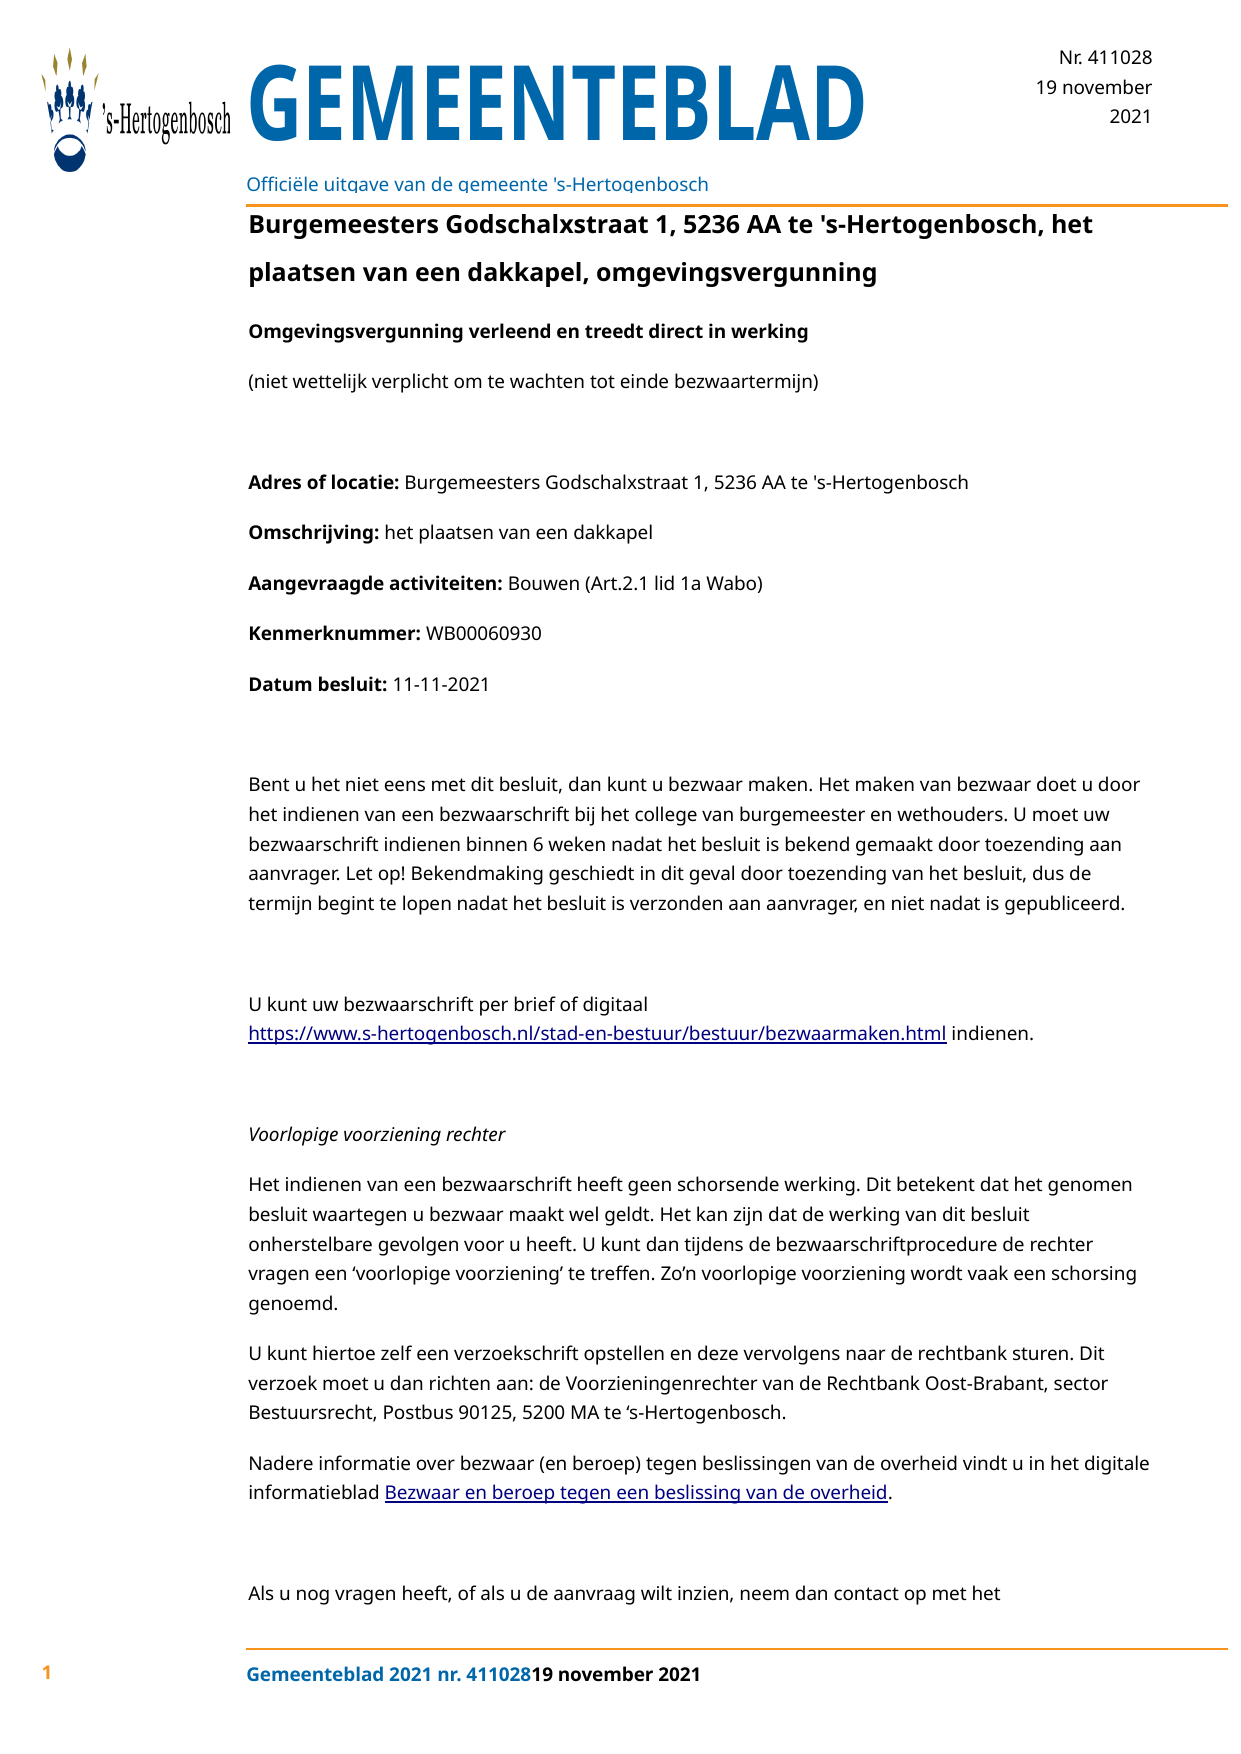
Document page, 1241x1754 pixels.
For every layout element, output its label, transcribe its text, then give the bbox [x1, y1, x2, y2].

text Aangevraagde activiteiten: Bouwen (Art.2.1 lid 1a Wabo) [248, 570, 1152, 596]
text U kunt uw bezwaarschrift per brief of digitaal https://www.s-hertogenbosch.nl/stad-en-bestuur/bestuur/bezwaarmaken.html indienen. [248, 991, 1152, 1046]
text Burgemeesters Godschalxstraat 1, 5236 AA te 's-Hertogenbosch, het plaatsen van een dakkapel, omgevingsvergunning [248, 207, 1152, 288]
text Nadere informatie over bezwaar (en beroep) tegen beslissingen van de overheid vindt u in het digitale informatieblad Bezwaar en beroep tegen een beslissing van de overheid. [248, 1450, 1152, 1505]
text Omgevingsvergunning verleend en treedt direct in werking [248, 318, 1152, 344]
text Het indienen van een bezwaarschrift heeft geen schorsende werking. Dit betekent dat het genomen besluit waartegen u bezwaar maakt wel geldt. Het kan zijn dat de werking van dit besluit onherstelbare gevolgen voor u heeft. U kunt dan tijdens de bezwaarschriftprocedure de rechter vragen een ‘voorlopige voorziening’ te treffen. Zo’n voorlopige voorziening wordt vaak een schorsing genoemd. [248, 1172, 1152, 1316]
text Omschrijving: het plaatsen van een dakkapel [248, 519, 1152, 545]
text (niet wettelijk verplicht om te wachten tot einde bezwaartermijn) [248, 368, 1152, 394]
text U kunt hiertoe zelf een verzoekschrift opstellen en deze vervolgens naar de rechtbank sturen. Dit verzoek moet u dan richten aan: de Voorzieningenrechter van de Rechtbank Oost-Brabant, sector Bestuursrecht, Postbus 90125, 5200 MA te ‘s-Hertogenbosch. [248, 1340, 1152, 1425]
picture [41, 47, 231, 172]
text Als u nog vragen heeft, of als u de aanvraag wilt inzien, neem dan contact op met het [248, 1580, 1152, 1606]
text Voorlopige voorziening rechter [248, 1121, 1152, 1147]
text Bent u het niet eens met dit besluit, dan kunt u bezwaar maken. Het maken van bezwaar doet u door het indienen van een bezwaarschrift bij het college van burgemeester en wethouders. U moet uw bezwaarschrift indienen binnen 6 weken nadat het besluit is bekend gemaakt door toezending aan aanvrager. Let op! Bekendmaking geschiedt in dit geval door toezending van het besluit, dus de termijn begint te lopen nadat het besluit is verzonden aan aanvrager, en niet nadat is gepubliceerd. [248, 772, 1152, 916]
text Kenmerknummer: WB00060930 [248, 620, 1152, 646]
text Adres of locatie: Burgemeesters Godschalxstraat 1, 5236 AA te 's-Hertogenbosch [248, 469, 1152, 495]
text Datum besluit: 11-11-2021 [248, 671, 1152, 697]
